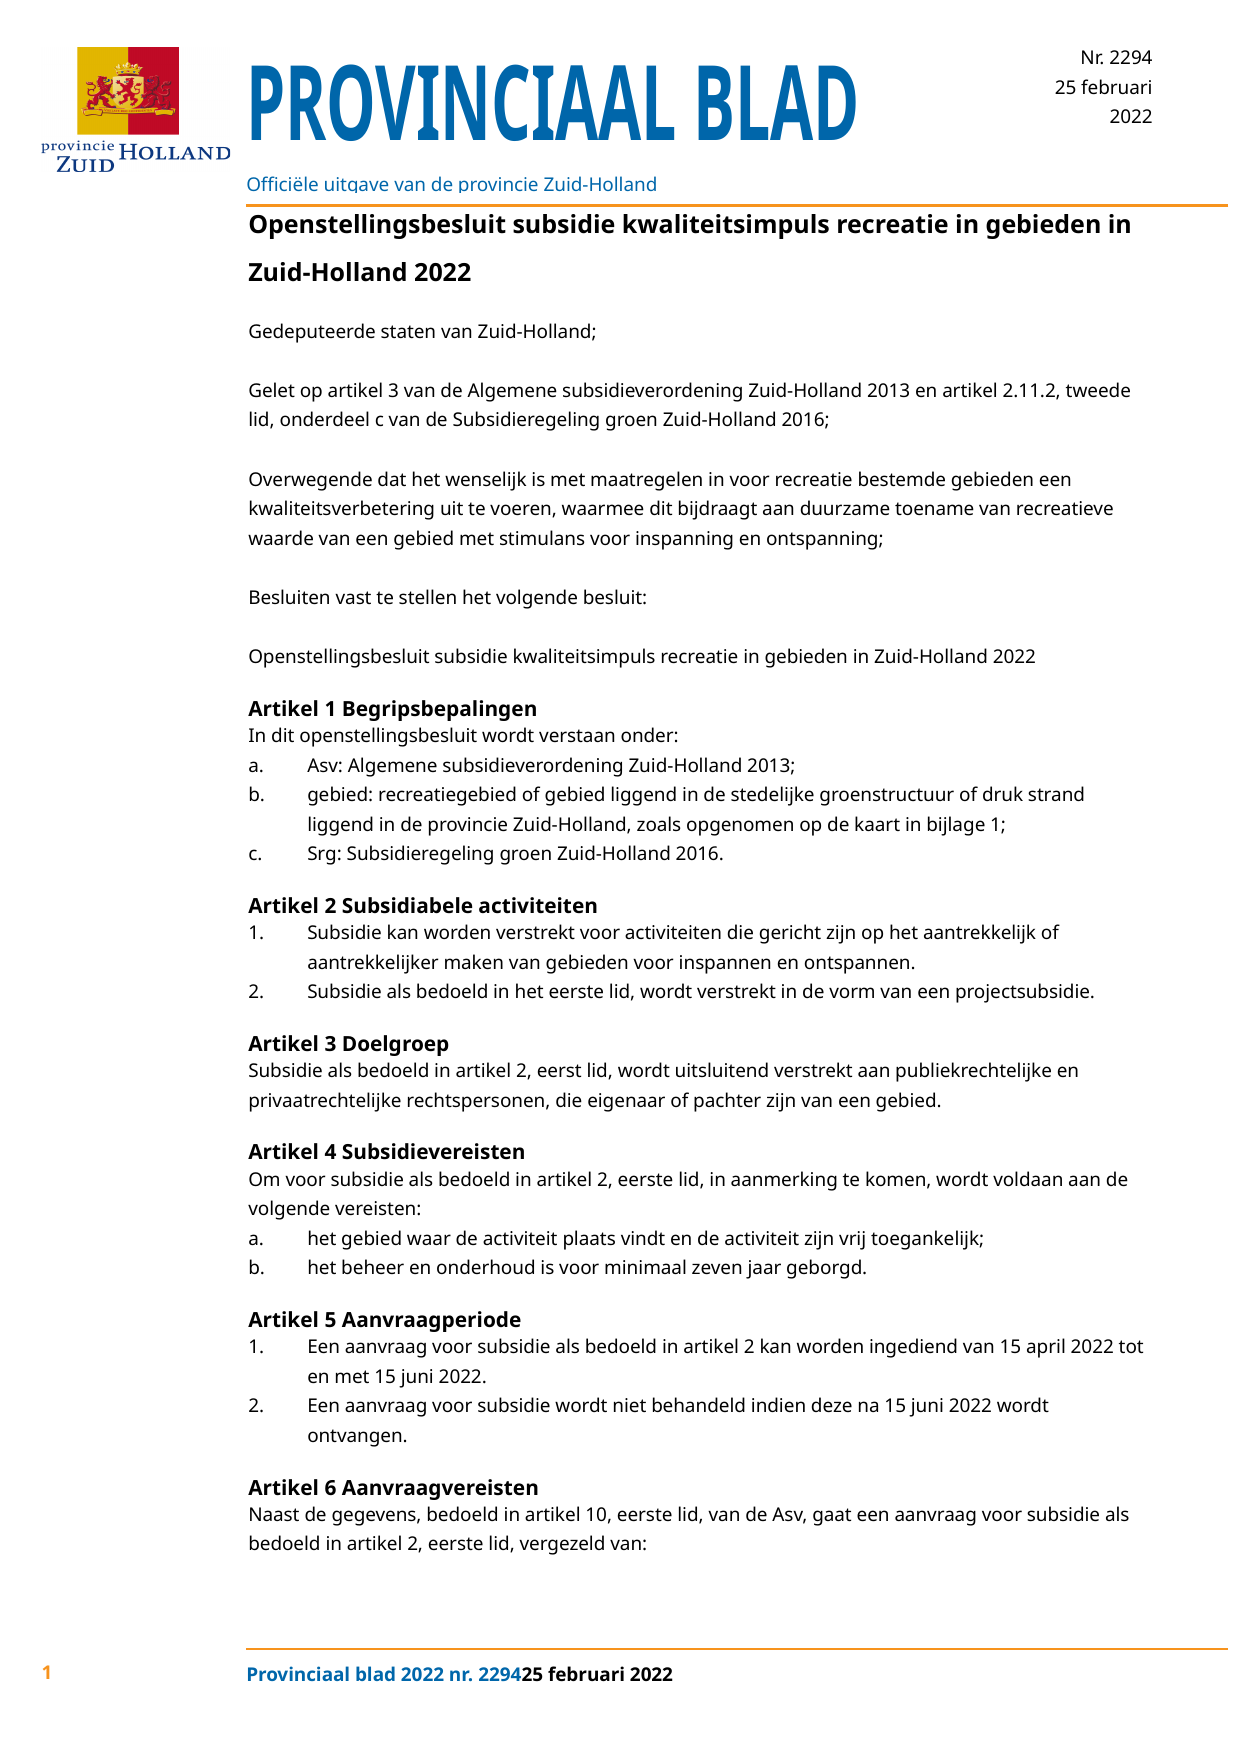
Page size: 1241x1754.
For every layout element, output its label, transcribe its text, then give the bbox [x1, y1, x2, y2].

list Subsidie als bedoeld in het eerste lid, wordt verstrekt in de vorm van een projectsubsidie. [248, 978, 1152, 1004]
list Asv: Algemene subsidieverordening Zuid-Holland 2013; [248, 752, 1152, 777]
list Een aanvraag voor subsidie wordt niet behandeld indien deze na 15 juni 2022 wordt ontvangen. [248, 1393, 1152, 1448]
list Subsidie kan worden verstrekt voor activiteiten die gericht zijn op het aantrekkelijk of aantrekkelijker maken van gebieden voor inspannen en ontspannen. [248, 919, 1152, 975]
text Artikel 4 Subsidievereisten [248, 1137, 1152, 1166]
text Overwegende dat het wenselijk is met maatregelen in voor recreatie bestemde gebieden een kwaliteitsverbetering uit te voeren, waarmee dit bijdraagt aan duurzame toename van recreatieve waarde van een gebied met stimulans voor inspanning en ontspanning; [248, 466, 1152, 551]
text Artikel 3 Doelgroep [248, 1029, 1152, 1057]
text Besluiten vast te stellen het volgende besluit: [248, 584, 1152, 610]
text Gedeputeerde staten van Zuid-Holland; [248, 318, 1152, 344]
text Artikel 6 Aanvraagvereisten [248, 1473, 1152, 1501]
text Subsidie als bedoeld in artikel 2, eerst lid, wordt uitsluitend verstrekt aan publiekrechtelijke en privaatrechtelijke rechtspersonen, die eigenaar of pachter zijn van een gebied. [248, 1057, 1152, 1113]
list het beheer en onderhoud is voor minimaal zeven jaar geborgd. [248, 1254, 1152, 1280]
list gebied: recreatiegebied of gebied liggend in de stedelijke groenstructuur of druk strand liggend in de provincie Zuid-Holland, zoals opgenomen op de kaart in bijlage 1; [248, 781, 1152, 837]
text In dit openstellingsbesluit wordt verstaan onder: [248, 722, 1152, 748]
picture [41, 47, 231, 172]
text Artikel 5 Aanvraagperiode [248, 1305, 1152, 1333]
text Openstellingsbesluit subsidie kwaliteitsimpuls recreatie in gebieden in Zuid-Holland 2022 [248, 643, 1152, 669]
text Gelet op artikel 3 van de Algemene subsidieverordening Zuid-Holland 2013 en artikel 2.11.2, tweede lid, onderdeel c van de Subsidieregeling groen Zuid-Holland 2016; [248, 377, 1152, 432]
text Artikel 2 Subsidiabele activiteiten [248, 891, 1152, 919]
text Om voor subsidie als bedoeld in artikel 2, eerste lid, in aanmerking te komen, wordt voldaan aan de volgende vereisten: [248, 1166, 1152, 1221]
text Openstellingsbesluit subsidie kwaliteitsimpuls recreatie in gebieden in Zuid-Holland 2022 [248, 207, 1152, 288]
list Srg: Subsidieregeling groen Zuid-Holland 2016. [248, 841, 1152, 866]
list het gebied waar de activiteit plaats vindt en de activiteit zijn vrij toegankelijk; [248, 1225, 1152, 1251]
text Artikel 1 Begripsbepalingen [248, 694, 1152, 722]
list Een aanvraag voor subsidie als bedoeld in artikel 2 kan worden ingediend van 15 april 2022 tot en met 15 juni 2022. [248, 1333, 1152, 1389]
text Naast de gegevens, bedoeld in artikel 10, eerste lid, van de Asv, gaat een aanvraag voor subsidie als bedoeld in artikel 2, eerste lid, vergezeld van: [248, 1501, 1152, 1556]
